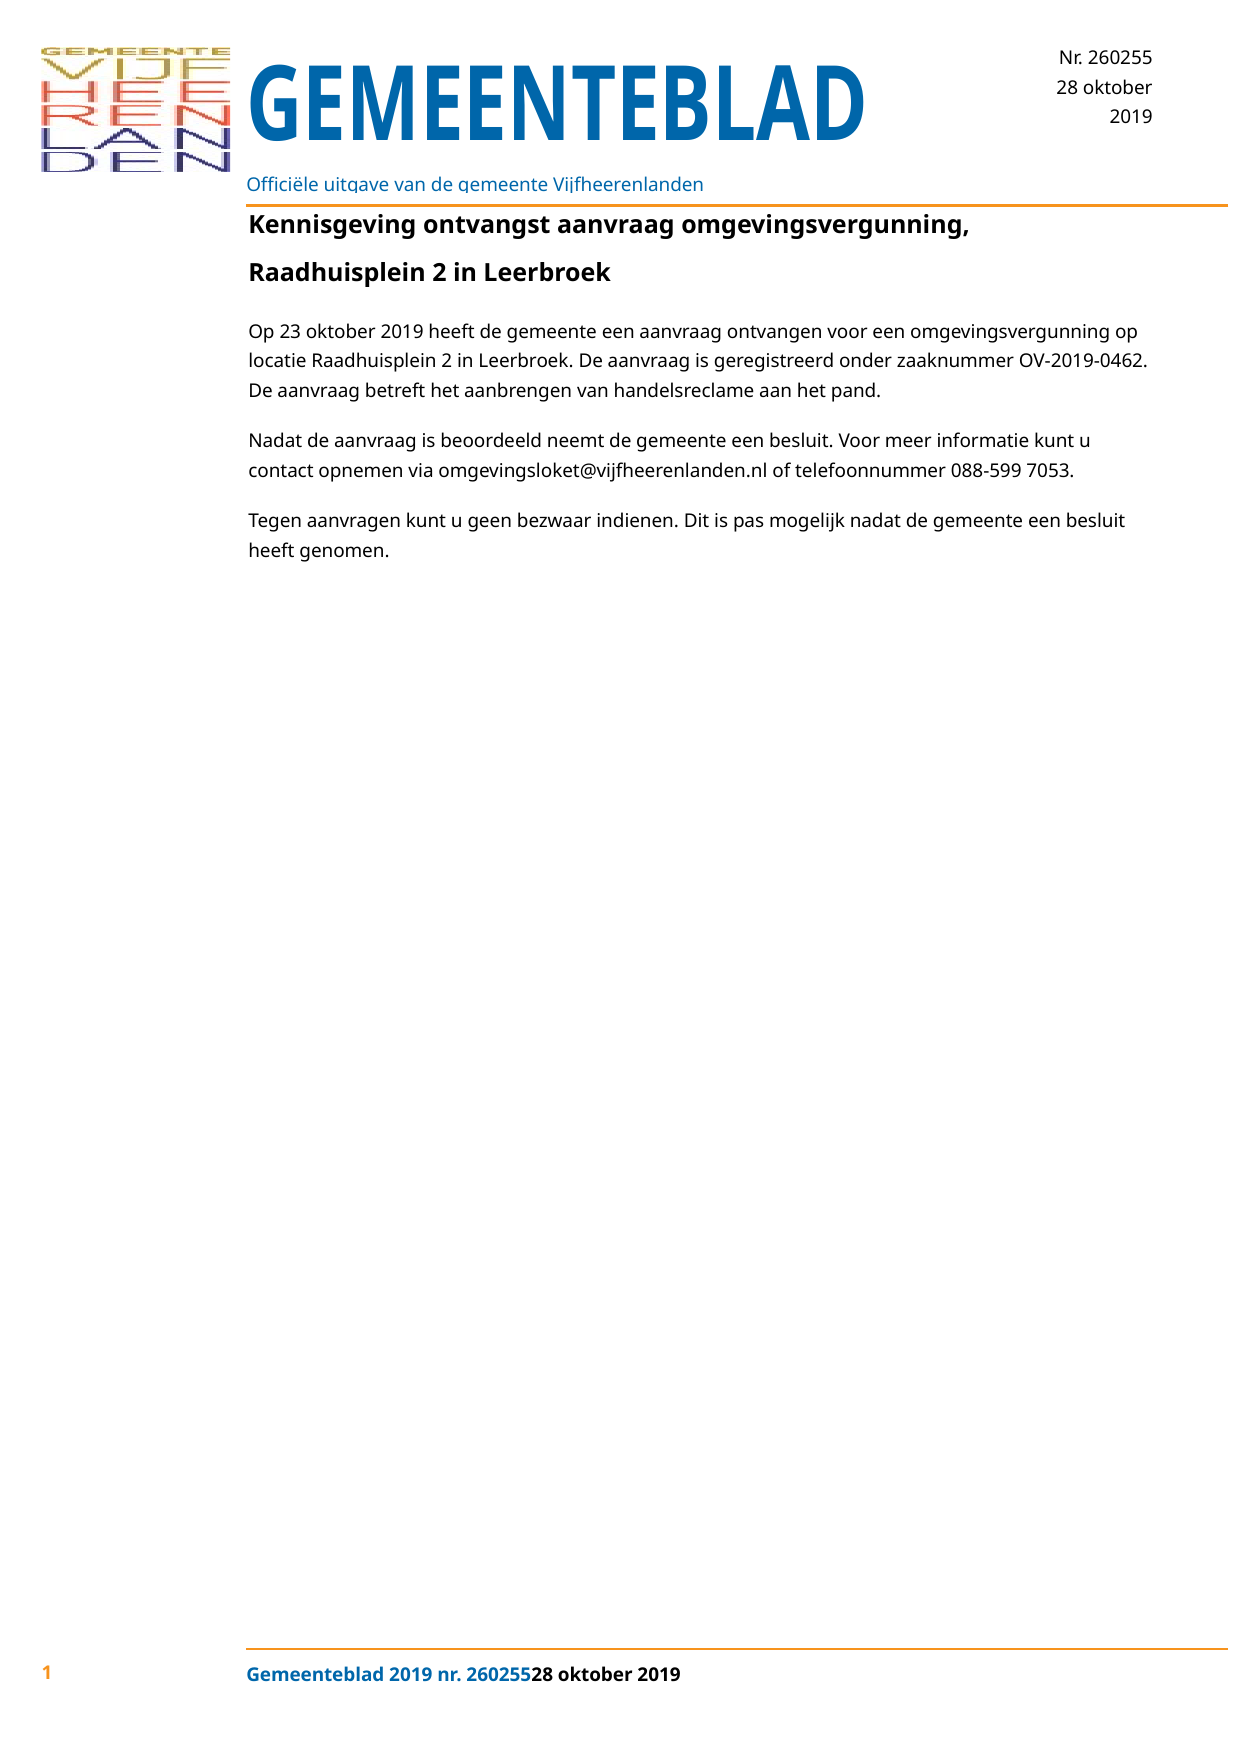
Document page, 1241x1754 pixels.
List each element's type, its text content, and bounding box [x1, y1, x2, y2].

text Tegen aanvragen kunt u geen bezwaar indienen. Dit is pas mogelijk nadat de gemeente een besluit heeft genomen. [248, 507, 1152, 563]
picture [41, 47, 231, 172]
text Nadat de aanvraag is beoordeeld neemt de gemeente een besluit. Voor meer informatie kunt u contact opnemen via omgevingsloket@vijfheerenlanden.nl of telefoonnummer 088-599 7053. [248, 427, 1152, 483]
text Kennisgeving ontvangst aanvraag omgevingsvergunning, Raadhuisplein 2 in Leerbroek [248, 207, 1152, 288]
text Op 23 oktober 2019 heeft de gemeente een aanvraag ontvangen voor een omgevingsvergunning op locatie Raadhuisplein 2 in Leerbroek. De aanvraag is geregistreerd onder zaaknummer OV-2019-0462. De aanvraag betreft het aanbrengen van handelsreclame aan het pand. [248, 318, 1152, 403]
